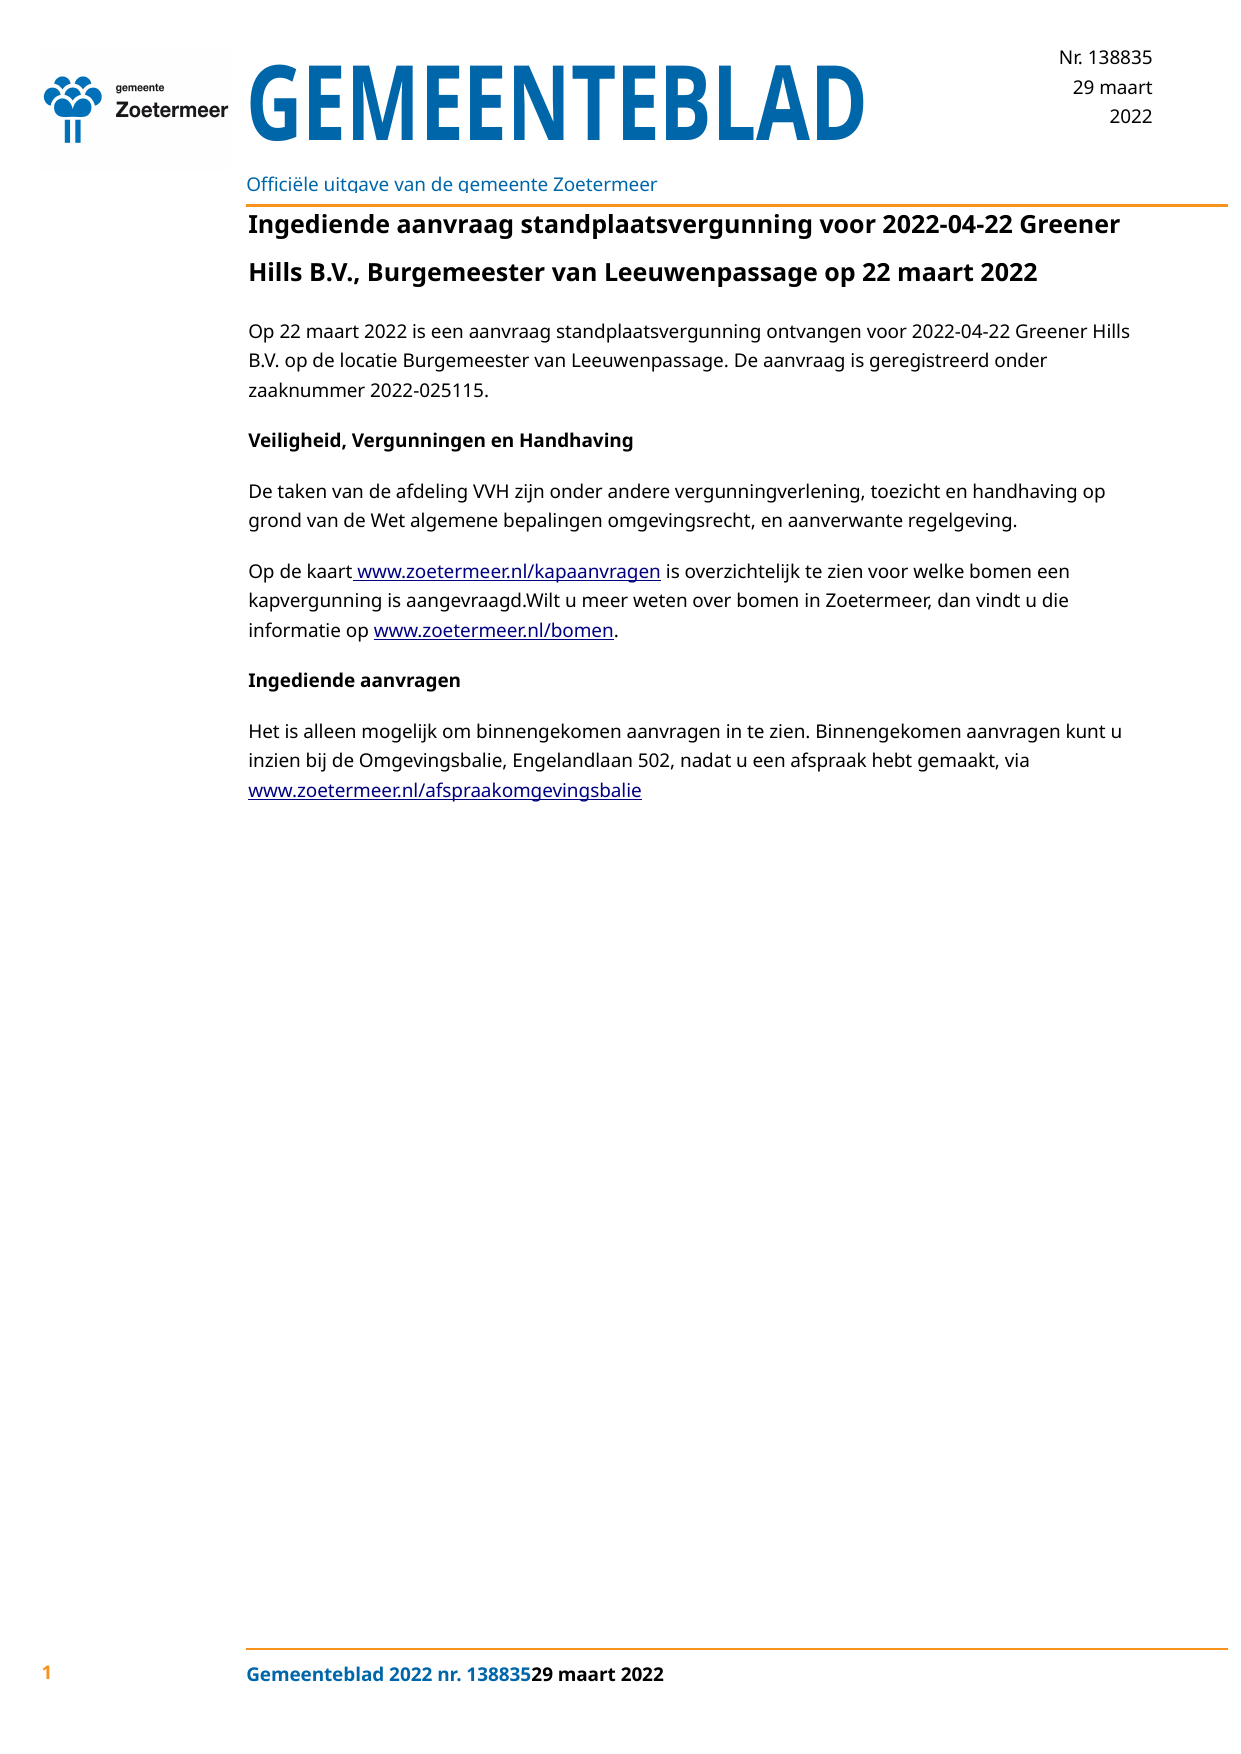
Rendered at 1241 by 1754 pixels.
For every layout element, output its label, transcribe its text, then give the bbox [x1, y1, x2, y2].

text Op 22 maart 2022 is een aanvraag standplaatsvergunning ontvangen voor 2022-04-22 Greener Hills B.V. op de locatie Burgemeester van Leeuwenpassage. De aanvraag is geregistreerd onder zaaknummer 2022-025115. [248, 318, 1152, 403]
text Veiligheid, Vergunningen en Handhaving [248, 427, 1152, 453]
text De taken van de afdeling VVH zijn onder andere vergunningverlening, toezicht en handhaving op grond van de Wet algemene bepalingen omgevingsrecht, en aanverwante regelgeving. [248, 478, 1152, 533]
text Het is alleen mogelijk om binnengekomen aanvragen in te zien. Binnengekomen aanvragen kunt u inzien bij de Omgevingsbalie, Engelandlaan 502, nadat u een afspraak hebt gemaakt, via www.zoetermeer.nl/afspraakomgevingsbalie [248, 718, 1152, 803]
picture [41, 47, 231, 172]
text Ingediende aanvragen [248, 667, 1152, 693]
text Op de kaart www.zoetermeer.nl/kapaanvragen is overzichtelijk te zien voor welke bomen een kapvergunning is aangevraagd.Wilt u meer weten over bomen in Zoetermeer, dan vindt u die informatie op www.zoetermeer.nl/bomen. [248, 558, 1152, 643]
text Ingediende aanvraag standplaatsvergunning voor 2022-04-22 Greener Hills B.V., Burgemeester van Leeuwenpassage op 22 maart 2022 [248, 207, 1152, 288]
